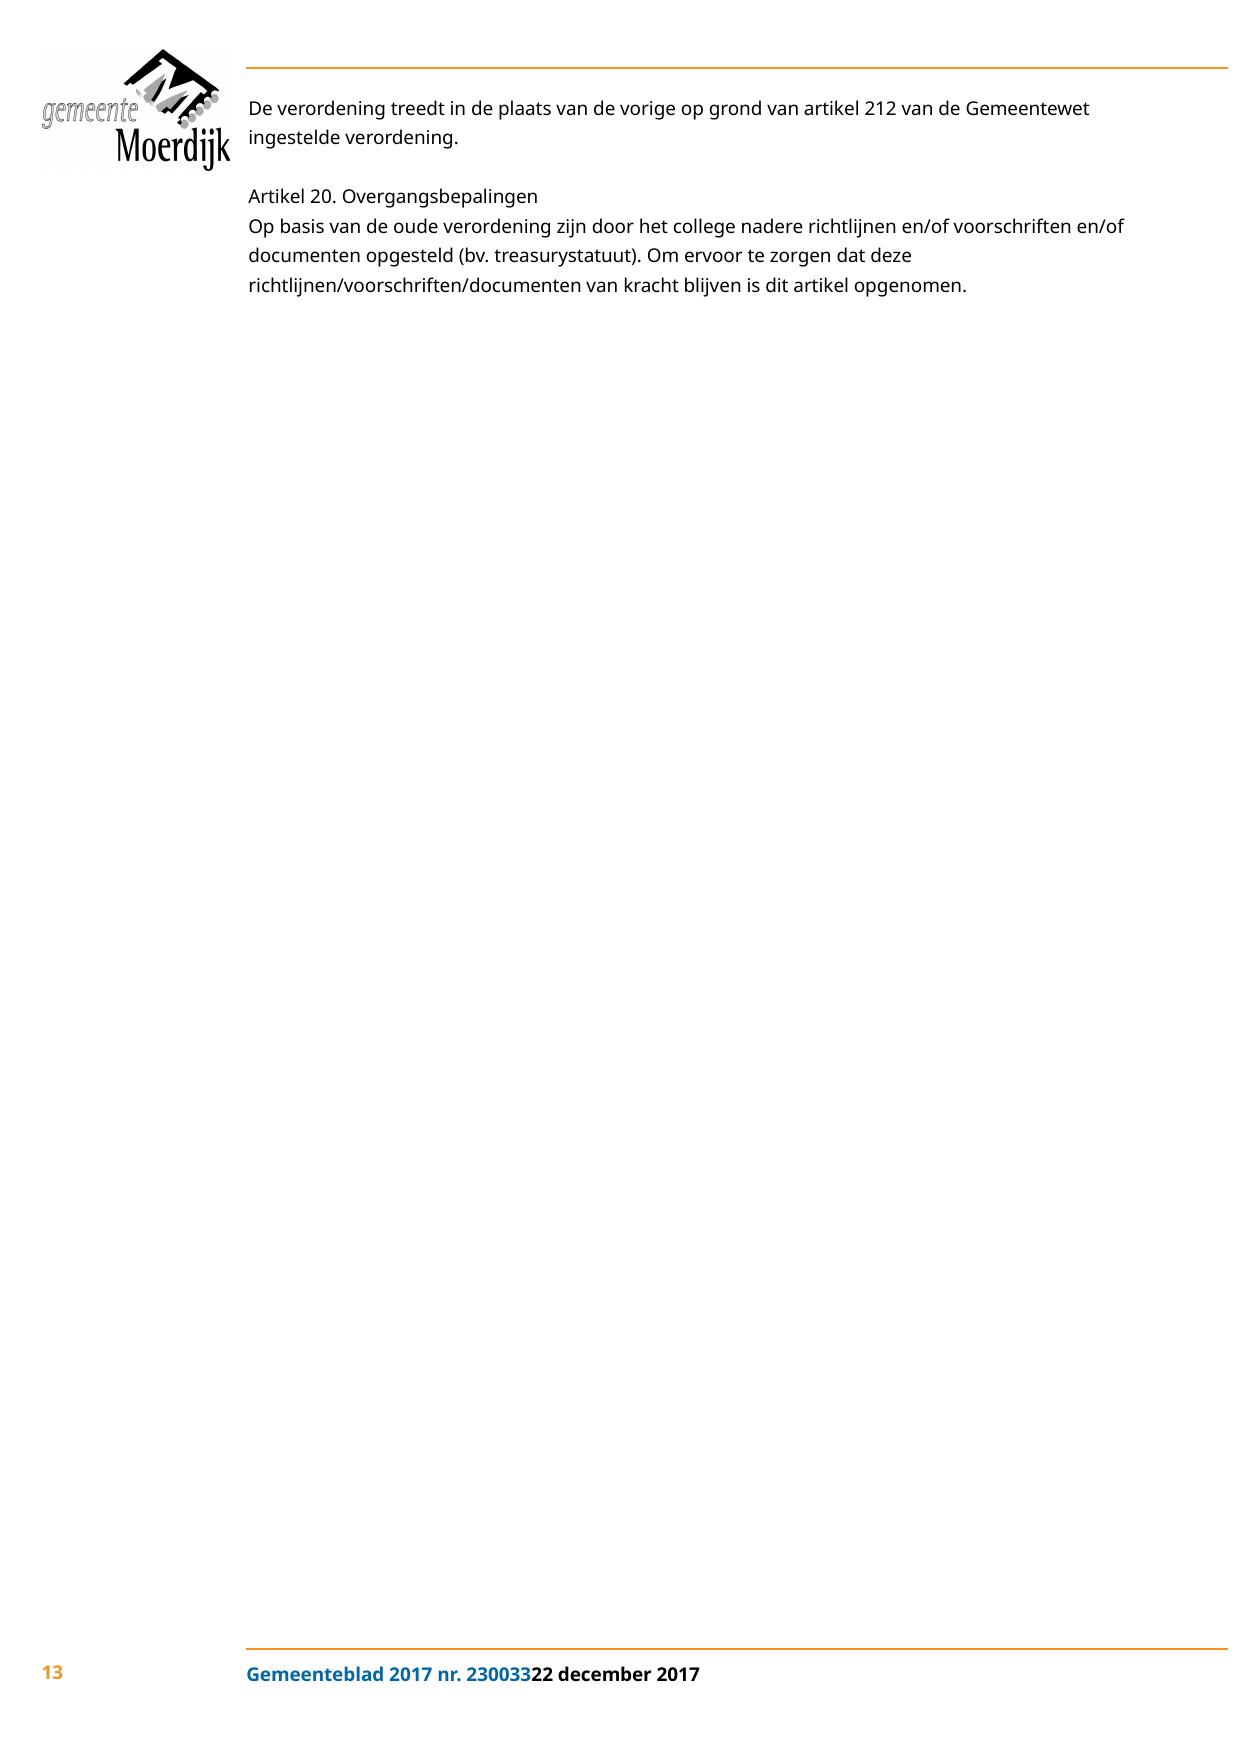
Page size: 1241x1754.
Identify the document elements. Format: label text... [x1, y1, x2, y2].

text Op basis van de oude verordening zijn door het college nadere richtlijnen en/of voorschriften en/of documenten opgesteld (bv. treasurystatuut). Om ervoor te zorgen dat deze richtlijnen/voorschriften/documenten van kracht blijven is dit artikel opgenomen. [248, 213, 1152, 298]
text Artikel 20. Overgangsbepalingen [248, 183, 1152, 209]
picture [41, 47, 231, 172]
text De verordening treedt in de plaats van de vorige op grond van artikel 212 van de Gemeentewet ingestelde verordening. [248, 95, 1152, 150]
